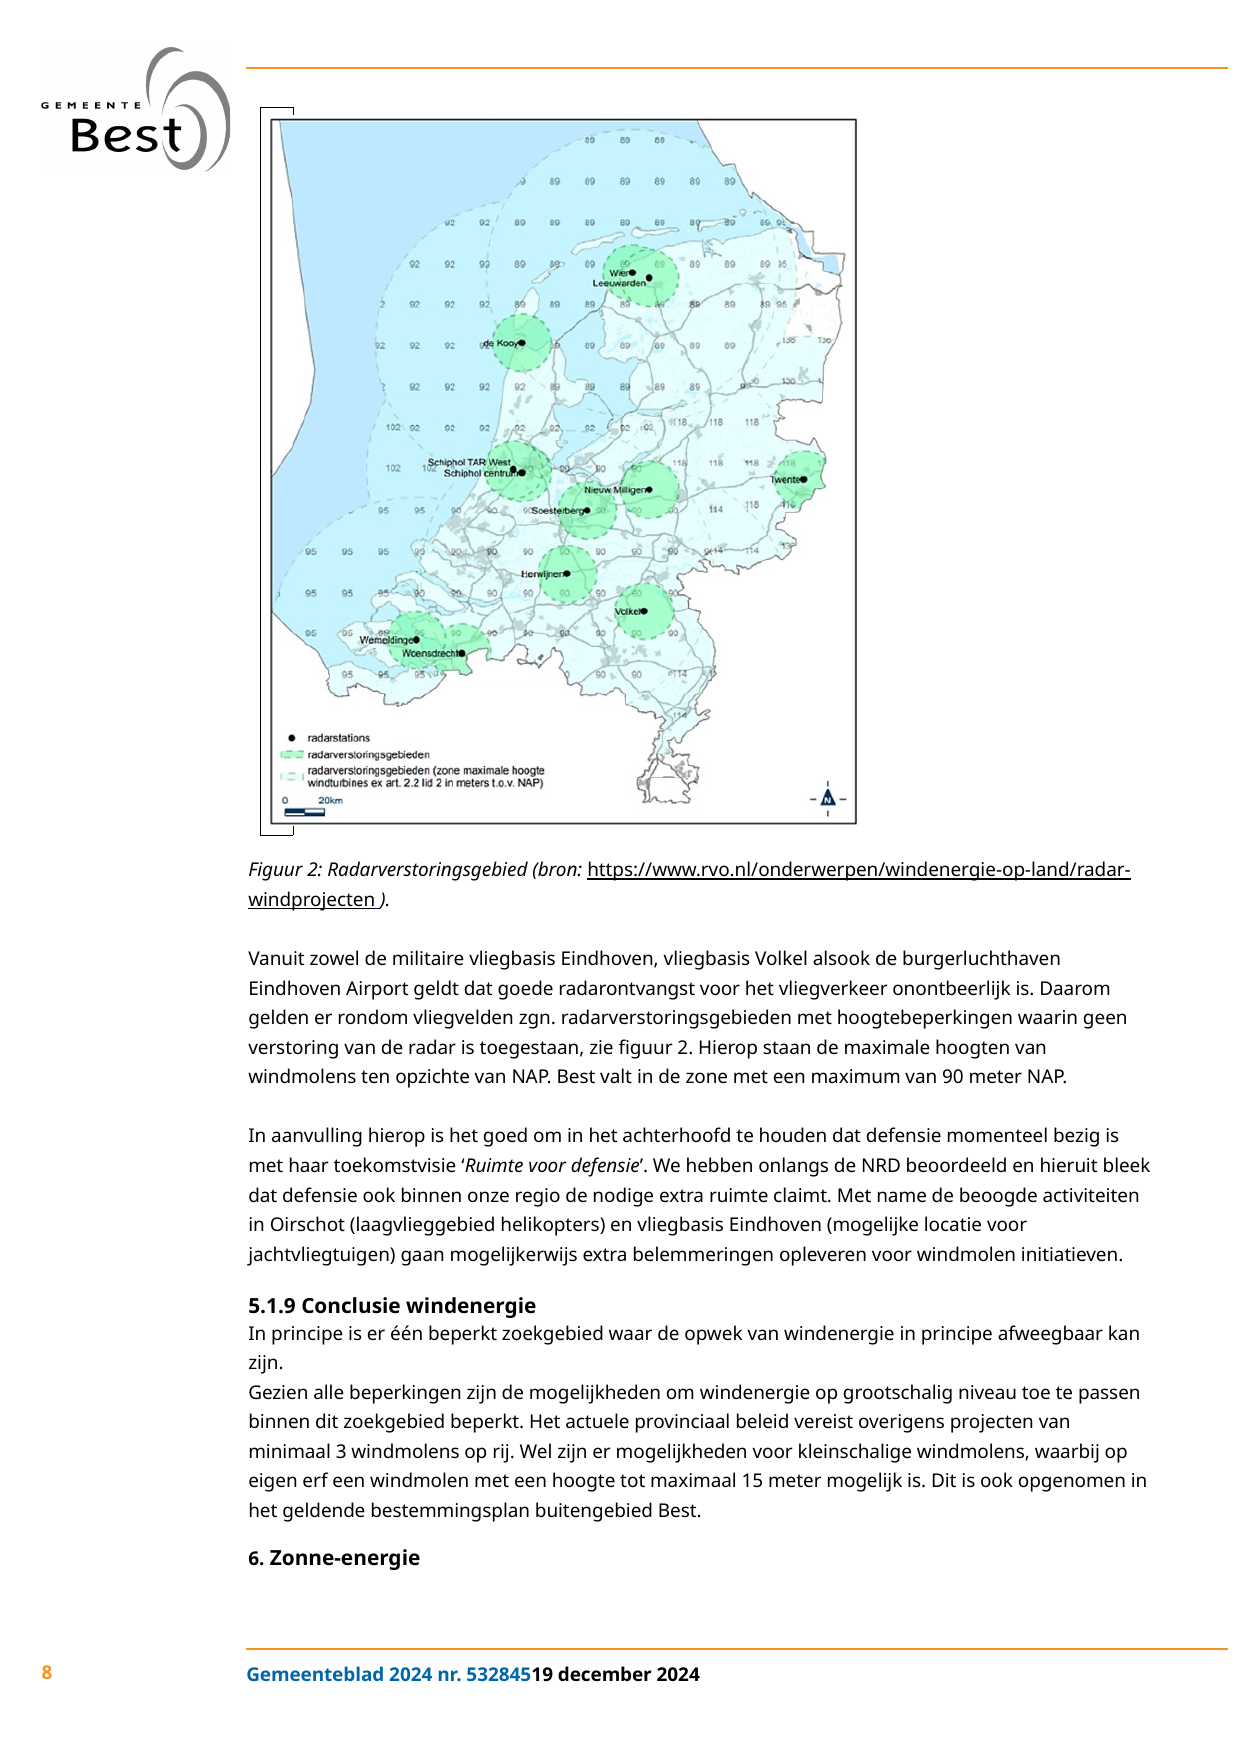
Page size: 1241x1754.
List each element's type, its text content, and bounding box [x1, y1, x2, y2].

picture [268, 115, 860, 826]
text 6. Zonne-energie [248, 1543, 1152, 1571]
text In principe is er één beperkt zoekgebied waar de opwek van windenergie in principe afweegbaar kan zijn. [248, 1320, 1152, 1375]
picture [41, 47, 231, 172]
text Gezien alle beperkingen zijn de mogelijkheden om windenergie op grootschalig niveau toe te passen binnen dit zoekgebied beperkt. Het actuele provinciaal beleid vereist overigens projecten van minimaal 3 windmolens op rij. Wel zijn er mogelijkheden voor kleinschalige windmolens, waarbij op eigen erf een windmolen met een hoogte tot maximaal 15 meter mogelijk is. Dit is ook opgenomen in het geldende bestemmingsplan buitengebied Best. [248, 1379, 1152, 1523]
text Vanuit zowel de militaire vliegbasis Eindhoven, vliegbasis Volkel alsook de burgerluchthaven Eindhoven Airport geldt dat goede radarontvangst voor het vliegverkeer onontbeerlijk is. Daarom gelden er rondom vliegvelden zgn. radarverstoringsgebieden met hoogtebeperkingen waarin geen verstoring van de radar is toegestaan, zie figuur 2. Hierop staan de maximale hoogten van windmolens ten opzichte van NAP. Best valt in de zone met een maximum van 90 meter NAP. [248, 945, 1152, 1089]
text 5.1.9 Conclusie windenergie [248, 1291, 1152, 1320]
text In aanvulling hierop is het goed om in het achterhoofd te houden dat defensie momenteel bezig is met haar toekomstvisie ‘Ruimte voor defensie’. We hebben onlangs de NRD beoordeeld en hieruit bleek dat defensie ook binnen onze regio de nodige extra ruimte claimt. Met name de beoogde activiteiten in Oirschot (laagvlieggebied helikopters) en vliegbasis Eindhoven (mogelijke locatie voor jachtvliegtuigen) gaan mogelijkerwijs extra belemmeringen opleveren voor windmolen initiatieven. [248, 1123, 1152, 1267]
text Figuur 2: Radarverstoringsgebied (bron: https://www.rvo.nl/onderwerpen/windenergie-op-land/radar-windprojecten ). [248, 856, 1152, 912]
